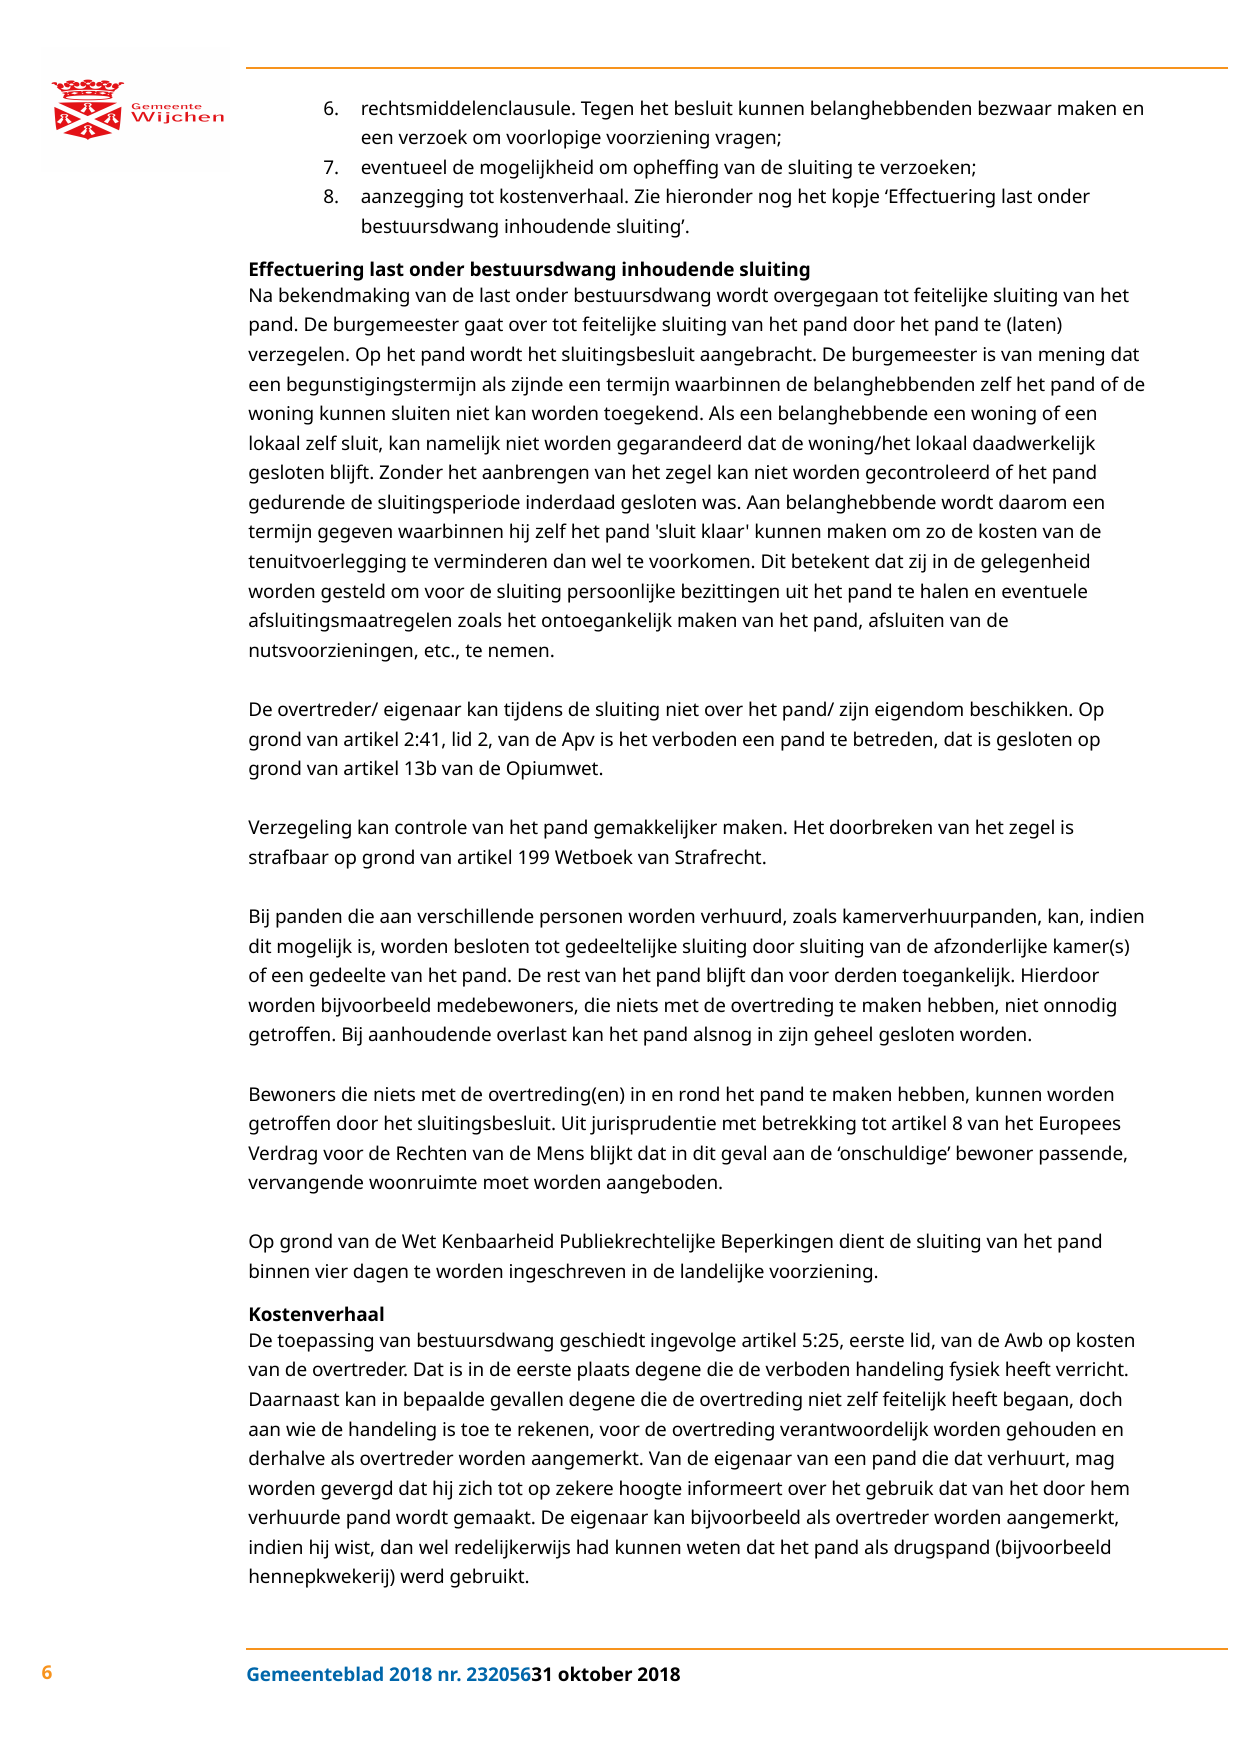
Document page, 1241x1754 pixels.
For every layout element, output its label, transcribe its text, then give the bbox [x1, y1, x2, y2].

text Verzegeling kan controle van het pand gemakkelijker maken. Het doorbreken van het zegel is strafbaar op grond van artikel 199 Wetboek van Strafrecht. [248, 814, 1152, 870]
text Bij panden die aan verschillende personen worden verhuurd, zoals kamerverhuurpanden, kan, indien dit mogelijk is, worden besloten tot gedeeltelijke sluiting door sluiting van de afzonderlijke kamer(s) of een gedeelte van het pand. De rest van het pand blijft dan voor derden toegankelijk. Hierdoor worden bijvoorbeeld medebewoners, die niets met de overtreding te maken hebben, niet onnodig getroffen. Bij aanhoudende overlast kan het pand alsnog in zijn geheel gesloten worden. [248, 903, 1152, 1047]
text Na bekendmaking van de last onder bestuursdwang wordt overgegaan tot feitelijke sluiting van het pand. De burgemeester gaat over tot feitelijke sluiting van het pand door het pand te (laten) verzegelen. Op het pand wordt het sluitingsbesluit aangebracht. De burgemeester is van mening dat een begunstigingstermijn als zijnde een termijn waarbinnen de belanghebbenden zelf het pand of de woning kunnen sluiten niet kan worden toegekend. Als een belanghebbende een woning of een lokaal zelf sluit, kan namelijk niet worden gegarandeerd dat de woning/het lokaal daadwerkelijk gesloten blijft. Zonder het aanbrengen van het zegel kan niet worden gecontroleerd of het pand gedurende de sluitingsperiode inderdaad gesloten was. Aan belanghebbende wordt daarom een termijn gegeven waarbinnen hij zelf het pand 'sluit klaar' kunnen maken om zo de kosten van de tenuitvoerlegging te verminderen dan wel te voorkomen. Dit betekent dat zij in de gelegenheid worden gesteld om voor de sluiting persoonlijke bezittingen uit het pand te halen en eventuele afsluitingsmaatregelen zoals het ontoegankelijk maken van het pand, afsluiten van de nutsvoorzieningen, etc., te nemen. [248, 282, 1152, 663]
list eventueel de mogelijkheid om opheffing van de sluiting te verzoeken; [323, 154, 1152, 180]
text Bewoners die niets met de overtreding(en) in en rond het pand te maken hebben, kunnen worden getroffen door het sluitingsbesluit. Uit jurisprudentie met betrekking tot artikel 8 van het Europees Verdrag voor de Rechten van de Mens blijkt dat in dit geval aan de ‘onschuldige’ bewoner passende, vervangende woonruimte moet worden aangeboden. [248, 1081, 1152, 1195]
list rechtsmiddelenclausule. Tegen het besluit kunnen belanghebbenden bezwaar maken en een verzoek om voorlopige voorziening vragen; [323, 95, 1152, 150]
picture [41, 47, 231, 172]
text Kostenverhaal [248, 1301, 1152, 1327]
text Effectuering last onder bestuursdwang inhoudende sluiting [248, 256, 1152, 282]
text Op grond van de Wet Kenbaarheid Publiekrechtelijke Beperkingen dient de sluiting van het pand binnen vier dagen te worden ingeschreven in de landelijke voorziening. [248, 1229, 1152, 1284]
text De toepassing van bestuursdwang geschiedt ingevolge artikel 5:25, eerste lid, van de Awb op kosten van de overtreder. Dat is in de eerste plaats degene die de verboden handeling fysiek heeft verricht. Daarnaast kan in bepaalde gevallen degene die de overtreding niet zelf feitelijk heeft begaan, doch aan wie de handeling is toe te rekenen, voor de overtreding verantwoordelijk worden gehouden en derhalve als overtreder worden aangemerkt. Van de eigenaar van een pand die dat verhuurt, mag worden gevergd dat hij zich tot op zekere hoogte informeert over het gebruik dat van het door hem verhuurde pand wordt gemaakt. De eigenaar kan bijvoorbeeld als overtreder worden aangemerkt, indien hij wist, dan wel redelijkerwijs had kunnen weten dat het pand als drugspand (bijvoorbeeld hennepkwekerij) werd gebruikt. [248, 1327, 1152, 1589]
list aanzegging tot kostenverhaal. Zie hieronder nog het kopje ‘Effectuering last onder bestuursdwang inhoudende sluiting’. [323, 183, 1152, 239]
text De overtreder/ eigenaar kan tijdens de sluiting niet over het pand/ zijn eigendom beschikken. Op grond van artikel 2:41, lid 2, van de Apv is het verboden een pand te betreden, dat is gesloten op grond van artikel 13b van de Opiumwet. [248, 696, 1152, 781]
